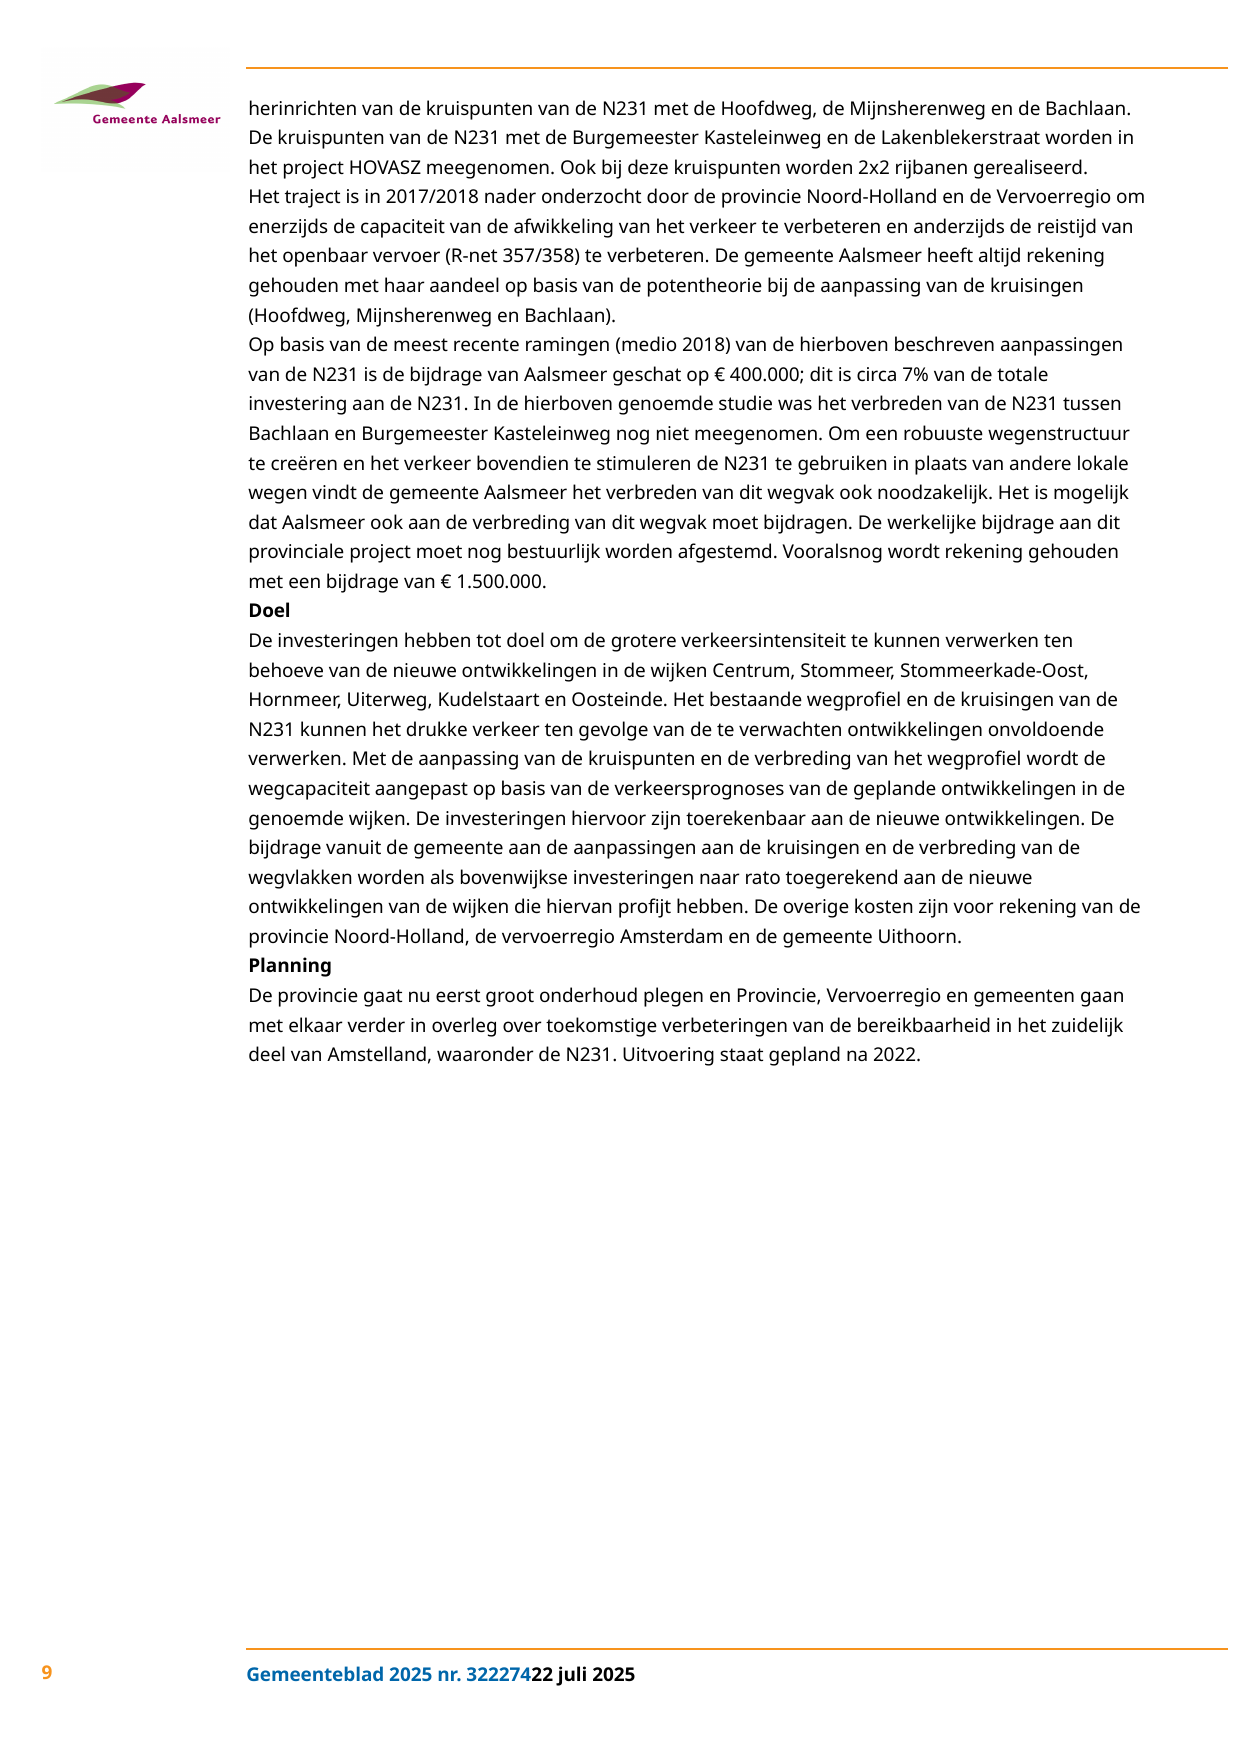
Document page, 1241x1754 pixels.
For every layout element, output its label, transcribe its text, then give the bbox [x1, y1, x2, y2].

text Planning [248, 953, 1152, 978]
text Het traject is in 2017/2018 nader onderzocht door de provincie Noord-Holland en de Vervoerregio om enerzijds de capaciteit van de afwikkeling van het verkeer te verbeteren en anderzijds de reistijd van het openbaar vervoer (R-net 357/358) te verbeteren. De gemeente Aalsmeer heeft altijd rekening gehouden met haar aandeel op basis van de potentheorie bij de aanpassing van de kruisingen (Hoofdweg, Mijnsherenweg en Bachlaan). [248, 183, 1152, 328]
text herinrichten van de kruispunten van de N231 met de Hoofdweg, de Mijnsherenweg en de Bachlaan. De kruispunten van de N231 met de Burgemeester Kasteleinweg en de Lakenblekerstraat worden in het project HOVASZ meegenomen. Ook bij deze kruispunten worden 2x2 rijbanen gerealiseerd. [248, 95, 1152, 180]
text Doel [248, 598, 1152, 623]
text Op basis van de meest recente ramingen (medio 2018) van de hierboven beschreven aanpassingen van de N231 is de bijdrage van Aalsmeer geschat op € 400.000; dit is circa 7% van de totale investering aan de N231. In de hierboven genoemde studie was het verbreden van de N231 tussen Bachlaan en Burgemeester Kasteleinweg nog niet meegenomen. Om een robuuste wegenstructuur te creëren en het verkeer bovendien te stimuleren de N231 te gebruiken in plaats van andere lokale wegen vindt de gemeente Aalsmeer het verbreden van dit wegvak ook noodzakelijk. Het is mogelijk dat Aalsmeer ook aan de verbreding van dit wegvak moet bijdragen. De werkelijke bijdrage aan dit provinciale project moet nog bestuurlijk worden afgestemd. Vooralsnog wordt rekening gehouden met een bijdrage van € 1.500.000. [248, 331, 1152, 594]
text De provincie gaat nu eerst groot onderhoud plegen en Provincie, Vervoerregio en gemeenten gaan met elkaar verder in overleg over toekomstige verbeteringen van de bereikbaarheid in het zuidelijk deel van Amstelland, waaronder de N231. Uitvoering staat gepland na 2022. [248, 982, 1152, 1067]
text De investeringen hebben tot doel om de grotere verkeersintensiteit te kunnen verwerken ten behoeve van de nieuwe ontwikkelingen in de wijken Centrum, Stommeer, Stommeerkade-Oost, Hornmeer, Uiterweg, Kudelstaart en Oosteinde. Het bestaande wegprofiel en de kruisingen van de N231 kunnen het drukke verkeer ten gevolge van de te verwachten ontwikkelingen onvoldoende verwerken. Met de aanpassing van de kruispunten en de verbreding van het wegprofiel wordt de wegcapaciteit aangepast op basis van de verkeersprognoses van de geplande ontwikkelingen in de genoemde wijken. De investeringen hiervoor zijn toerekenbaar aan de nieuwe ontwikkelingen. De bijdrage vanuit de gemeente aan de aanpassingen aan de kruisingen en de verbreding van de wegvlakken worden als bovenwijkse investeringen naar rato toegerekend aan de nieuwe ontwikkelingen van de wijken die hiervan profijt hebben. De overige kosten zijn voor rekening van de provincie Noord-Holland, de vervoerregio Amsterdam en de gemeente Uithoorn. [248, 627, 1152, 949]
picture [41, 47, 231, 172]
